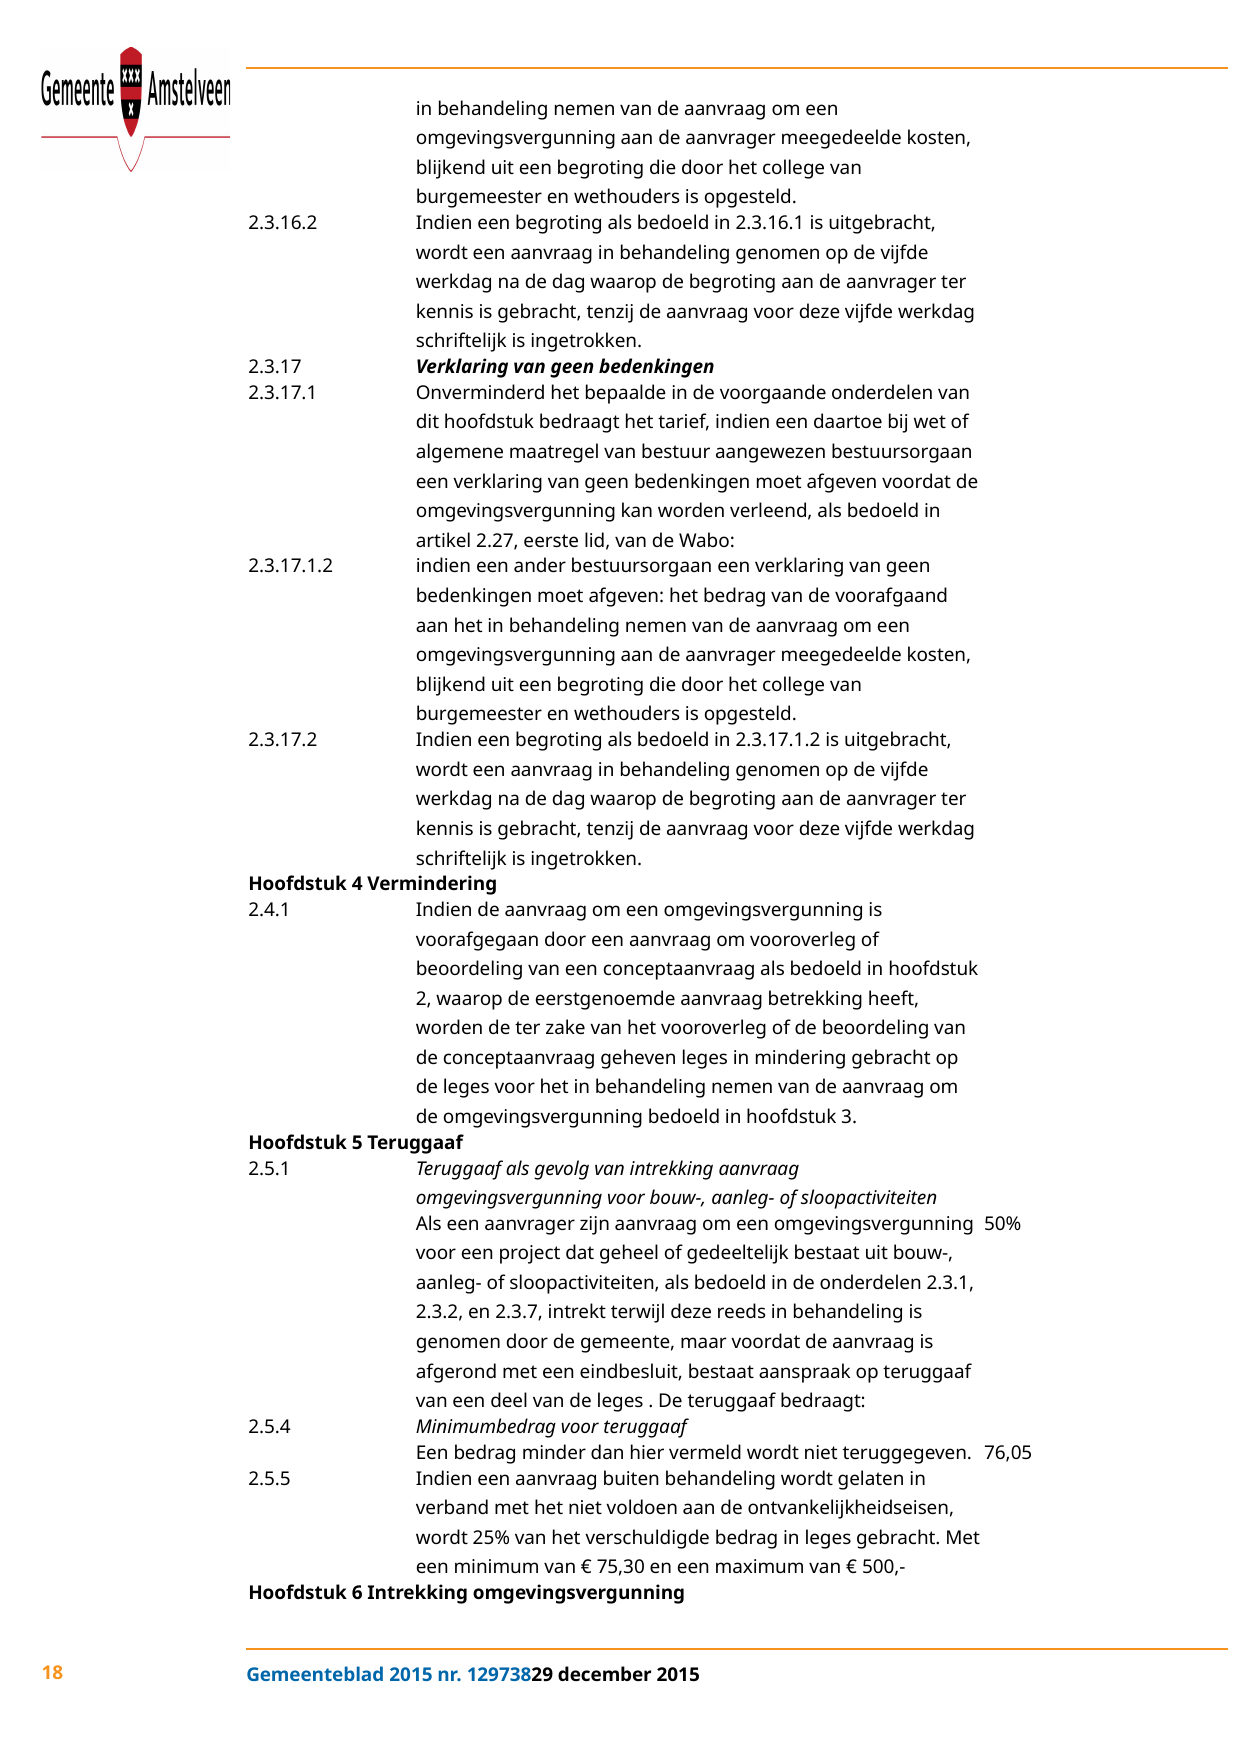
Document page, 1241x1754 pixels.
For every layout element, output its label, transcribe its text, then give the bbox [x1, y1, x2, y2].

table_cell Indien een begroting als bedoeld in 2.3.16.1 is uitgebracht, wordt een aanvraag in behandeling genomen op de vijfde werkdag na de dag waarop de begroting aan de aanvrager ter kennis is gebracht, tenzij de aanvraag voor deze vijfde werkdag schriftelijk is ingetrokken. [416, 209, 984, 353]
table_cell 2.3.17 [248, 353, 416, 379]
table_cell [248, 1439, 416, 1465]
table_cell [248, 1210, 416, 1413]
table_cell Hoofdstuk 4 Vermindering [248, 870, 984, 896]
table_cell 76,05 [984, 1439, 1152, 1465]
table_cell Hoofdstuk 6 Intrekking omgevingsvergunning [248, 1579, 984, 1605]
table_cell [984, 95, 1152, 209]
table_cell 2.3.16.2 [248, 209, 416, 353]
table_cell [984, 379, 1152, 553]
table_cell Indien een aanvraag buiten behandeling wordt gelaten in verband met het niet voldoen aan de ontvankelijkheidseisen, wordt 25% van het verschuldigde bedrag in leges gebracht. Met een minimum van € 75,30 en een maximum van € 500,- [416, 1465, 984, 1579]
table_cell [984, 1465, 1152, 1579]
table_cell Verklaring van geen bedenkingen [416, 353, 984, 379]
table_cell [984, 1413, 1152, 1439]
table_cell Als een aanvrager zijn aanvraag om een omgevingsvergunning voor een project dat geheel of gedeeltelijk bestaat uit bouw-, aanleg- of sloopactiviteiten, als bedoeld in de onderdelen 2.3.1, 2.3.2, en 2.3.7, intrekt terwijl deze reeds in behandeling is genomen door de gemeente, maar voordat de aanvraag is afgerond met een eindbesluit, bestaat aanspraak op teruggaaf van een deel van de leges . De teruggaaf bedraagt: [416, 1210, 984, 1413]
table_cell [984, 1155, 1152, 1210]
table_cell [984, 896, 1152, 1129]
table_cell [984, 870, 1152, 896]
table_cell 2.3.17.1.2 [248, 553, 416, 726]
table_cell [984, 353, 1152, 379]
picture [41, 47, 231, 172]
table_cell Hoofdstuk 5 Teruggaaf [248, 1129, 984, 1155]
table_cell in behandeling nemen van de aanvraag om een omgevingsvergunning aan de aanvrager meegedeelde kosten, blijkend uit een begroting die door het college van burgemeester en wethouders is opgesteld. [416, 95, 984, 209]
table_cell [984, 726, 1152, 870]
table_cell Indien een begroting als bedoeld in 2.3.17.1.2 is uitgebracht, wordt een aanvraag in behandeling genomen op de vijfde werkdag na de dag waarop de begroting aan de aanvrager ter kennis is gebracht, tenzij de aanvraag voor deze vijfde werkdag schriftelijk is ingetrokken. [416, 726, 984, 870]
table_cell 2.3.17.1 [248, 379, 416, 553]
table_cell [984, 553, 1152, 726]
table_cell Een bedrag minder dan hier vermeld wordt niet teruggegeven. [416, 1439, 984, 1465]
table_cell Minimumbedrag voor teruggaaf [416, 1413, 984, 1439]
table_cell [984, 1579, 1152, 1605]
table_cell Indien de aanvraag om een omgevingsvergunning is voorafgegaan door een aanvraag om vooroverleg of beoordeling van een conceptaanvraag als bedoeld in hoofdstuk 2, waarop de eerstgenoemde aanvraag betrekking heeft, worden de ter zake van het vooroverleg of de beoordeling van de conceptaanvraag geheven leges in mindering gebracht op de leges voor het in behandeling nemen van de aanvraag om de omgevingsvergunning bedoeld in hoofdstuk 3. [416, 896, 984, 1129]
table_cell Teruggaaf als gevolg van intrekking aanvraag omgevingsvergunning voor bouw-, aanleg- of sloopactiviteiten [416, 1155, 984, 1210]
table_cell indien een ander bestuursorgaan een verklaring van geen bedenkingen moet afgeven: het bedrag van de voorafgaand aan het in behandeling nemen van de aanvraag om een omgevingsvergunning aan de aanvrager meegedeelde kosten, blijkend uit een begroting die door het college van burgemeester en wethouders is opgesteld. [416, 553, 984, 726]
table_cell [248, 95, 416, 209]
table_cell [984, 209, 1152, 353]
table_cell 2.3.17.2 [248, 726, 416, 870]
table_cell 2.5.1 [248, 1155, 416, 1210]
table_cell Onverminderd het bepaalde in de voorgaande onderdelen van dit hoofdstuk bedraagt het tarief, indien een daartoe bij wet of algemene maatregel van bestuur aangewezen bestuursorgaan een verklaring van geen bedenkingen moet afgeven voordat de omgevingsvergunning kan worden verleend, als bedoeld in artikel 2.27, eerste lid, van de Wabo: [416, 379, 984, 553]
table_cell [984, 1129, 1152, 1155]
table_cell 2.4.1 [248, 896, 416, 1129]
table_cell 50% [984, 1210, 1152, 1413]
table_cell 2.5.4 [248, 1413, 416, 1439]
table_cell 2.5.5 [248, 1465, 416, 1579]
